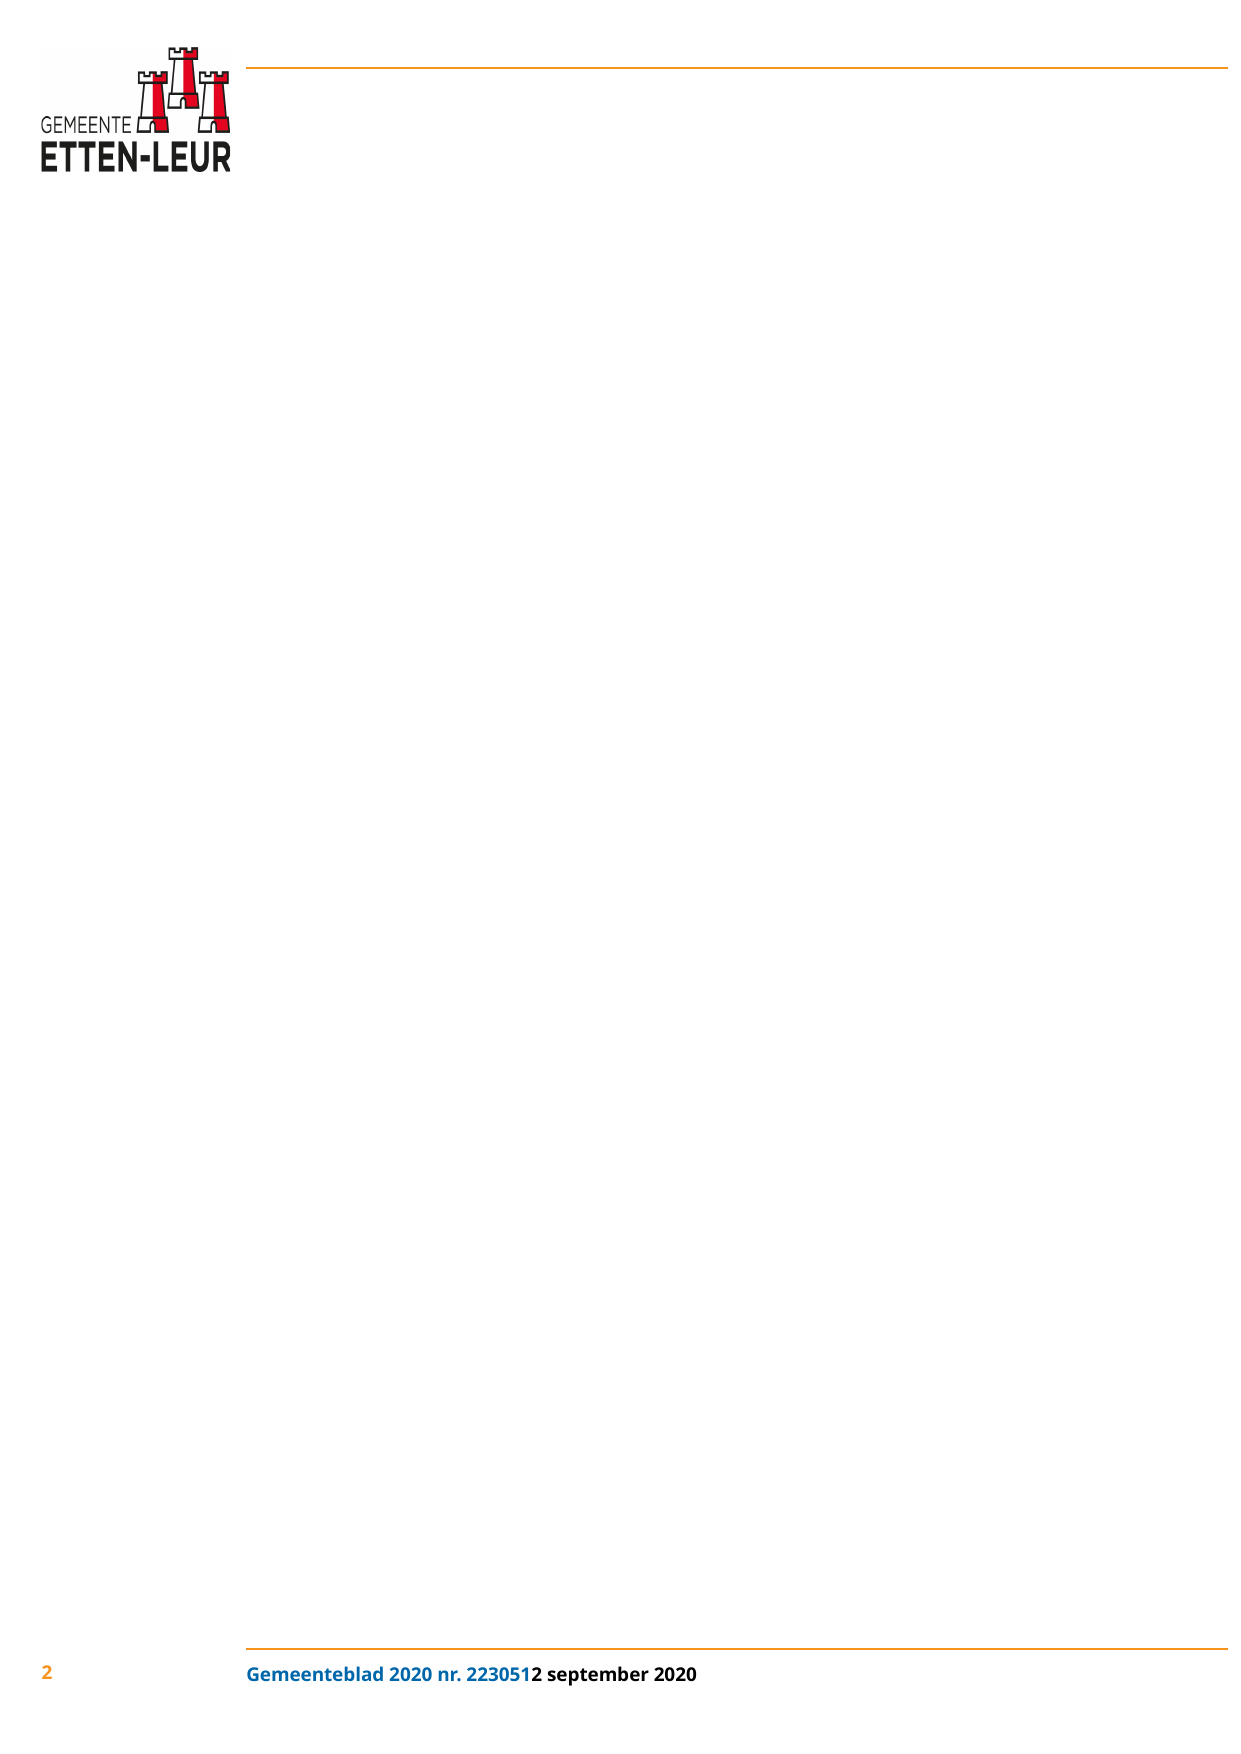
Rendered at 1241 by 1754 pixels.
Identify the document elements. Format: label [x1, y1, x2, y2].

picture [41, 47, 231, 172]
